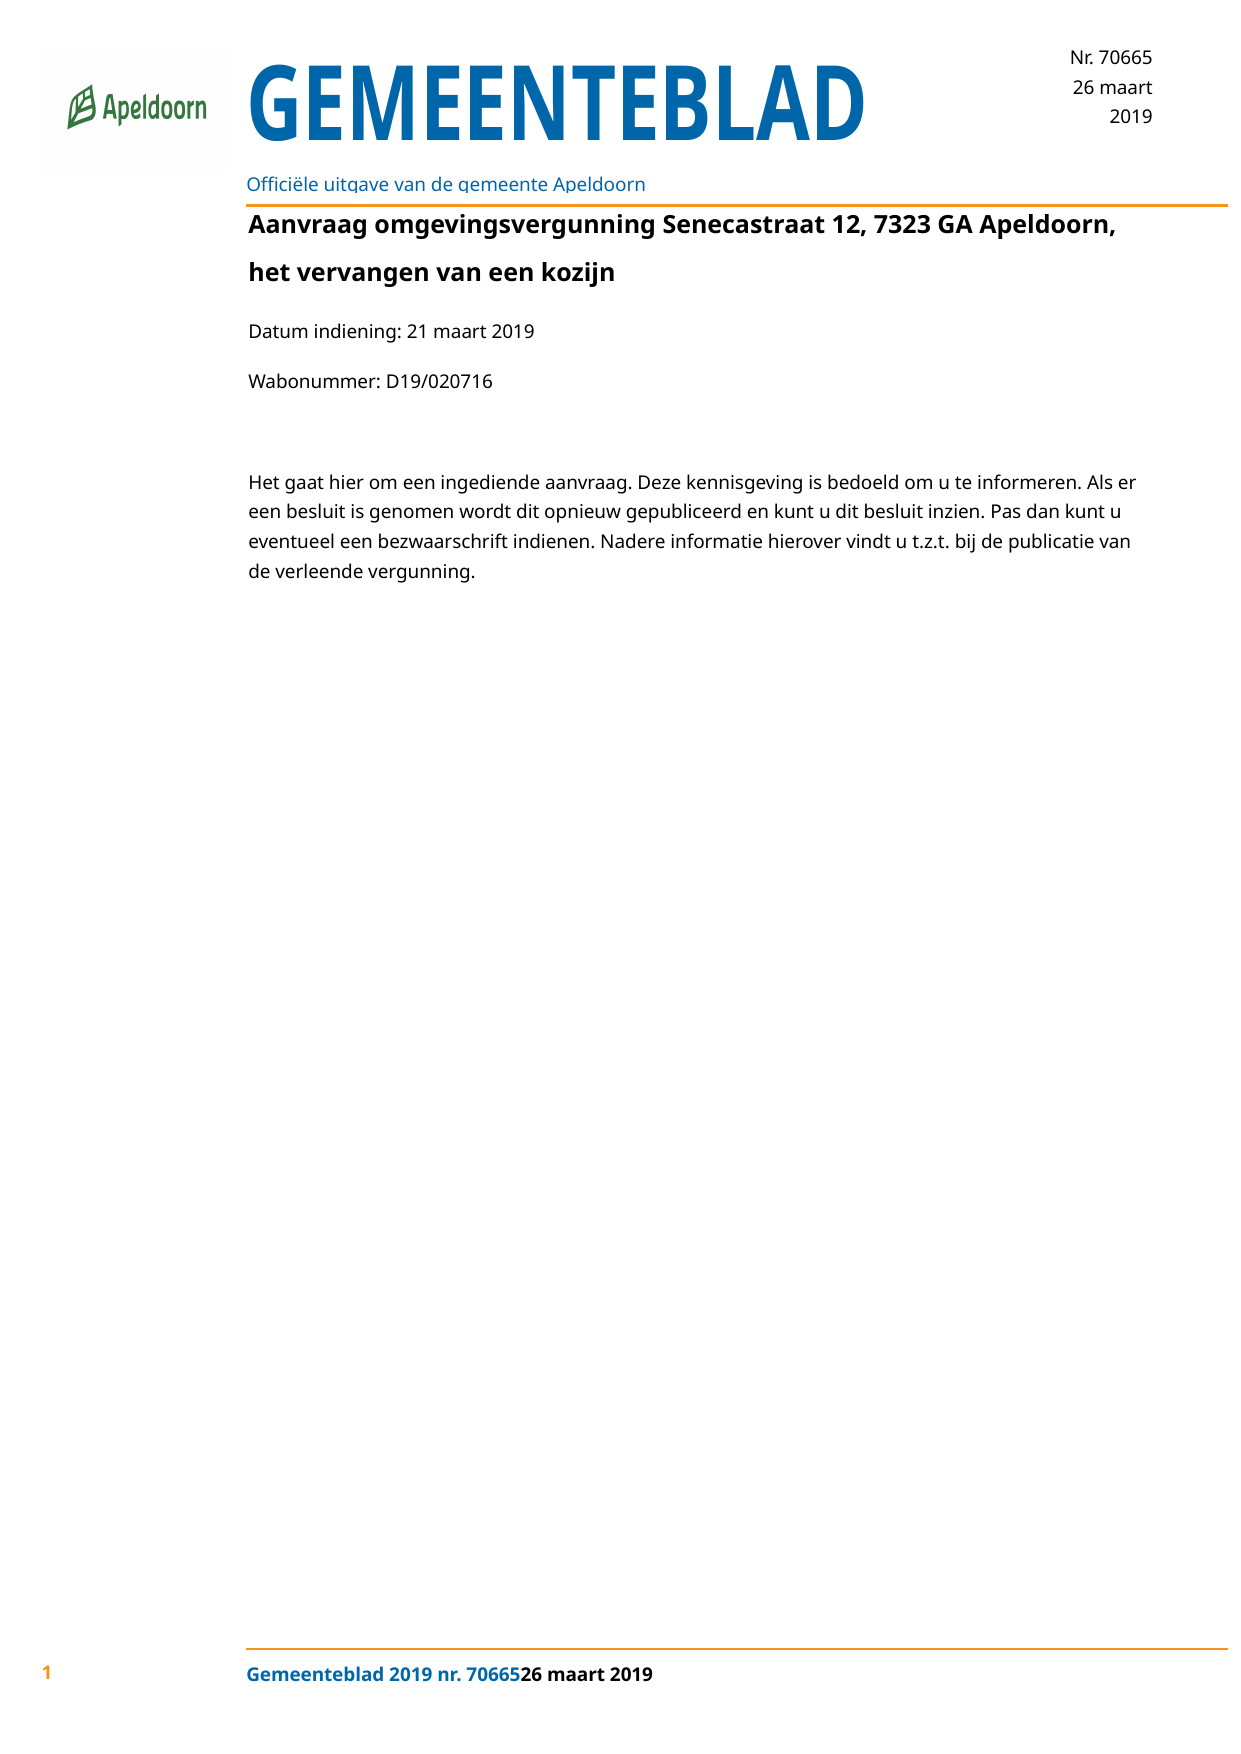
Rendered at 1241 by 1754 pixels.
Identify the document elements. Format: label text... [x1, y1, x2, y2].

text Het gaat hier om een ingediende aanvraag. Deze kennisgeving is bedoeld om u te informeren. Als er een besluit is genomen wordt dit opnieuw gepubliceerd en kunt u dit besluit inzien. Pas dan kunt u eventueel een bezwaarschrift indienen. Nadere informatie hierover vindt u t.z.t. bij de publicatie van de verleende vergunning. [248, 469, 1152, 584]
text Wabonummer: D19/020716 [248, 368, 1152, 394]
picture [41, 47, 231, 172]
text Datum indiening: 21 maart 2019 [248, 318, 1152, 344]
text Aanvraag omgevingsvergunning Senecastraat 12, 7323 GA Apeldoorn, het vervangen van een kozijn [248, 207, 1152, 288]
